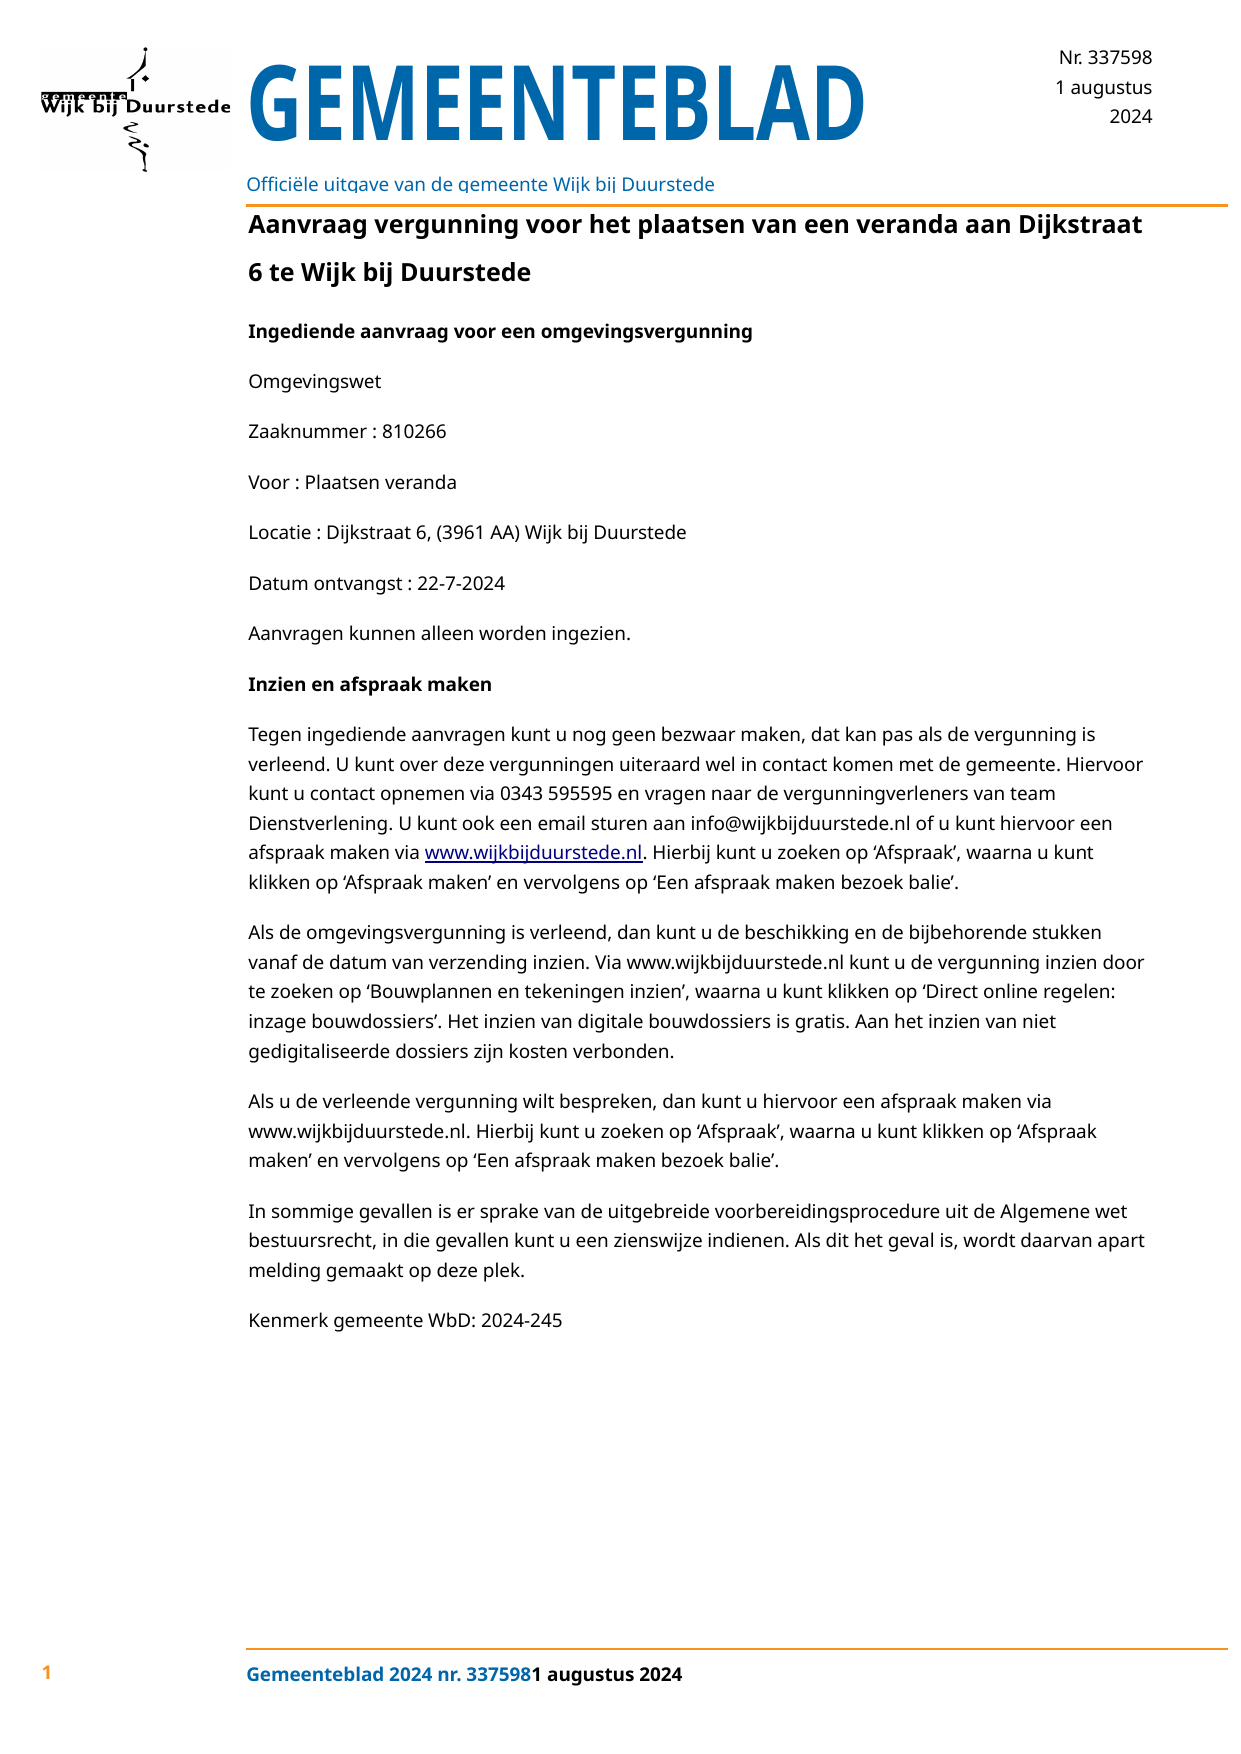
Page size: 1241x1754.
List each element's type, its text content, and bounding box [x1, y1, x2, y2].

text Ingediende aanvraag voor een omgevingsvergunning [248, 318, 1152, 344]
text Zaaknummer : 810266 [248, 419, 1152, 444]
picture [41, 47, 231, 172]
text Tegen ingediende aanvragen kunt u nog geen bezwaar maken, dat kan pas als de vergunning is verleend. U kunt over deze vergunningen uiteraard wel in contact komen met de gemeente. Hiervoor kunt u contact opnemen via 0343 595595 en vragen naar de vergunningverleners van team Dienstverlening. U kunt ook een email sturen aan info@wijkbijduurstede.nl of u kunt hiervoor een afspraak maken via www.wijkbijduurstede.nl. Hierbij kunt u zoeken op ‘Afspraak’, waarna u kunt klikken op ‘Afspraak maken’ en vervolgens op ‘Een afspraak maken bezoek balie’. [248, 721, 1152, 895]
text Als u de verleende vergunning wilt bespreken, dan kunt u hiervoor een afspraak maken via www.wijkbijduurstede.nl. Hierbij kunt u zoeken op ‘Afspraak’, waarna u kunt klikken op ‘Afspraak maken’ en vervolgens op ‘Een afspraak maken bezoek balie’. [248, 1088, 1152, 1173]
text Inzien en afspraak maken [248, 671, 1152, 697]
text Als de omgevingsvergunning is verleend, dan kunt u de beschikking en de bijbehorende stukken vanaf de datum van verzending inzien. Via www.wijkbijduurstede.nl kunt u de vergunning inzien door te zoeken op ‘Bouwplannen en tekeningen inzien’, waarna u kunt klikken op ‘Direct online regelen: inzage bouwdossiers’. Het inzien van digitale bouwdossiers is gratis. Aan het inzien van niet gedigitaliseerde dossiers zijn kosten verbonden. [248, 919, 1152, 1064]
text Aanvraag vergunning voor het plaatsen van een veranda aan Dijkstraat 6 te Wijk bij Duurstede [248, 207, 1152, 288]
text Datum ontvangst : 22-7-2024 [248, 570, 1152, 596]
text Kenmerk gemeente WbD: 2024-245 [248, 1307, 1152, 1333]
text Voor : Plaatsen veranda [248, 469, 1152, 495]
text In sommige gevallen is er sprake van de uitgebreide voorbereidingsprocedure uit de Algemene wet bestuursrecht, in die gevallen kunt u een zienswijze indienen. Als dit het geval is, wordt daarvan apart melding gemaakt op deze plek. [248, 1198, 1152, 1283]
text Locatie : Dijkstraat 6, (3961 AA) Wijk bij Duurstede [248, 519, 1152, 545]
text Omgevingswet [248, 368, 1152, 394]
text Aanvragen kunnen alleen worden ingezien. [248, 620, 1152, 646]
